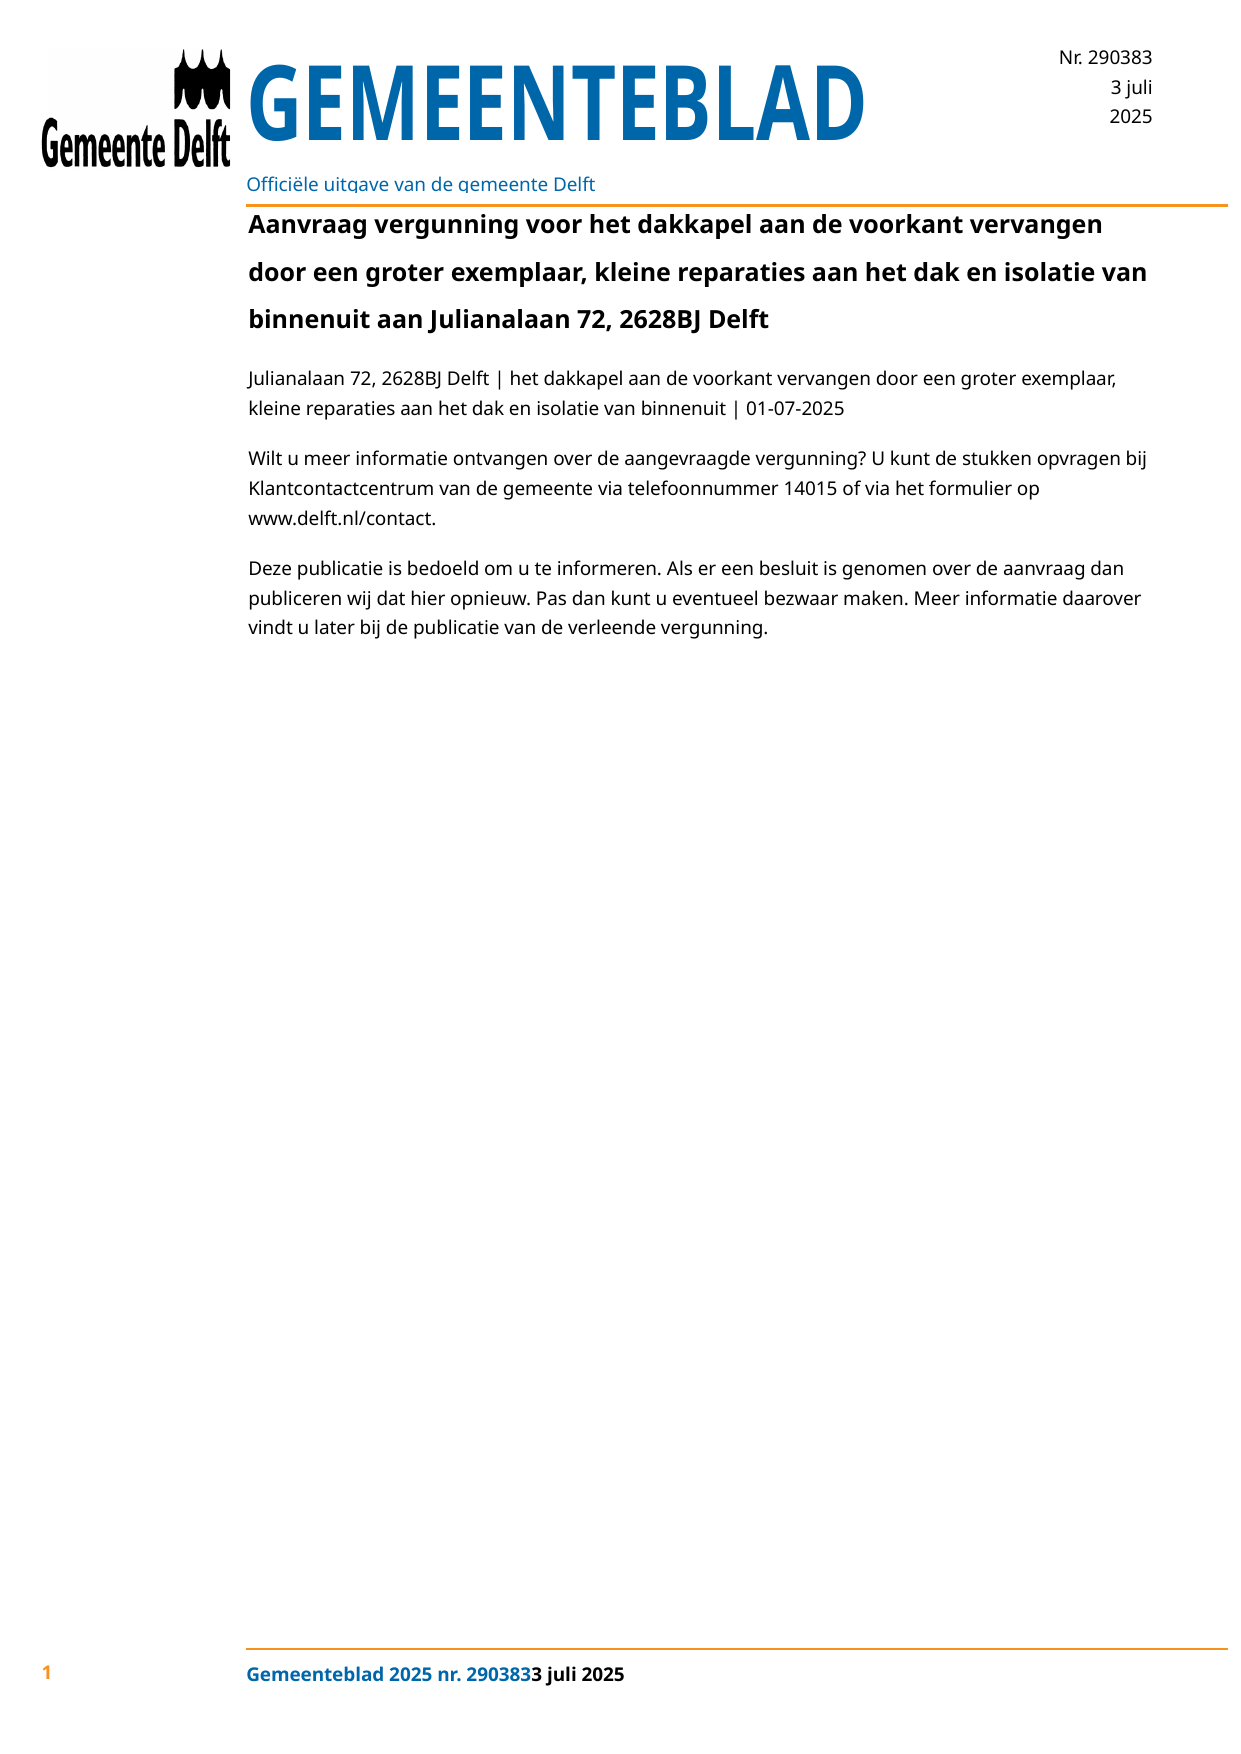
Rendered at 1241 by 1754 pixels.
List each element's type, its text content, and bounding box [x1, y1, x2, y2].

text Deze publicatie is bedoeld om u te informeren. Als er een besluit is genomen over de aanvraag dan publiceren wij dat hier opnieuw. Pas dan kunt u eventueel bezwaar maken. Meer informatie daarover vindt u later bij de publicatie van de verleende vergunning. [248, 555, 1152, 640]
text Aanvraag vergunning voor het dakkapel aan de voorkant vervangen door een groter exemplaar, kleine reparaties aan het dak en isolatie van binnenuit aan Julianalaan 72, 2628BJ Delft [248, 207, 1152, 336]
text Julianalaan 72, 2628BJ Delft | het dakkapel aan de voorkant vervangen door een groter exemplaar, kleine reparaties aan het dak en isolatie van binnenuit | 01-07-2025 [248, 366, 1152, 421]
picture [41, 47, 231, 172]
text Wilt u meer informatie ontvangen over de aangevraagde vergunning? U kunt de stukken opvragen bij Klantcontactcentrum van de gemeente via telefoonnummer 14015 of via het formulier op www.delft.nl/contact. [248, 446, 1152, 530]
